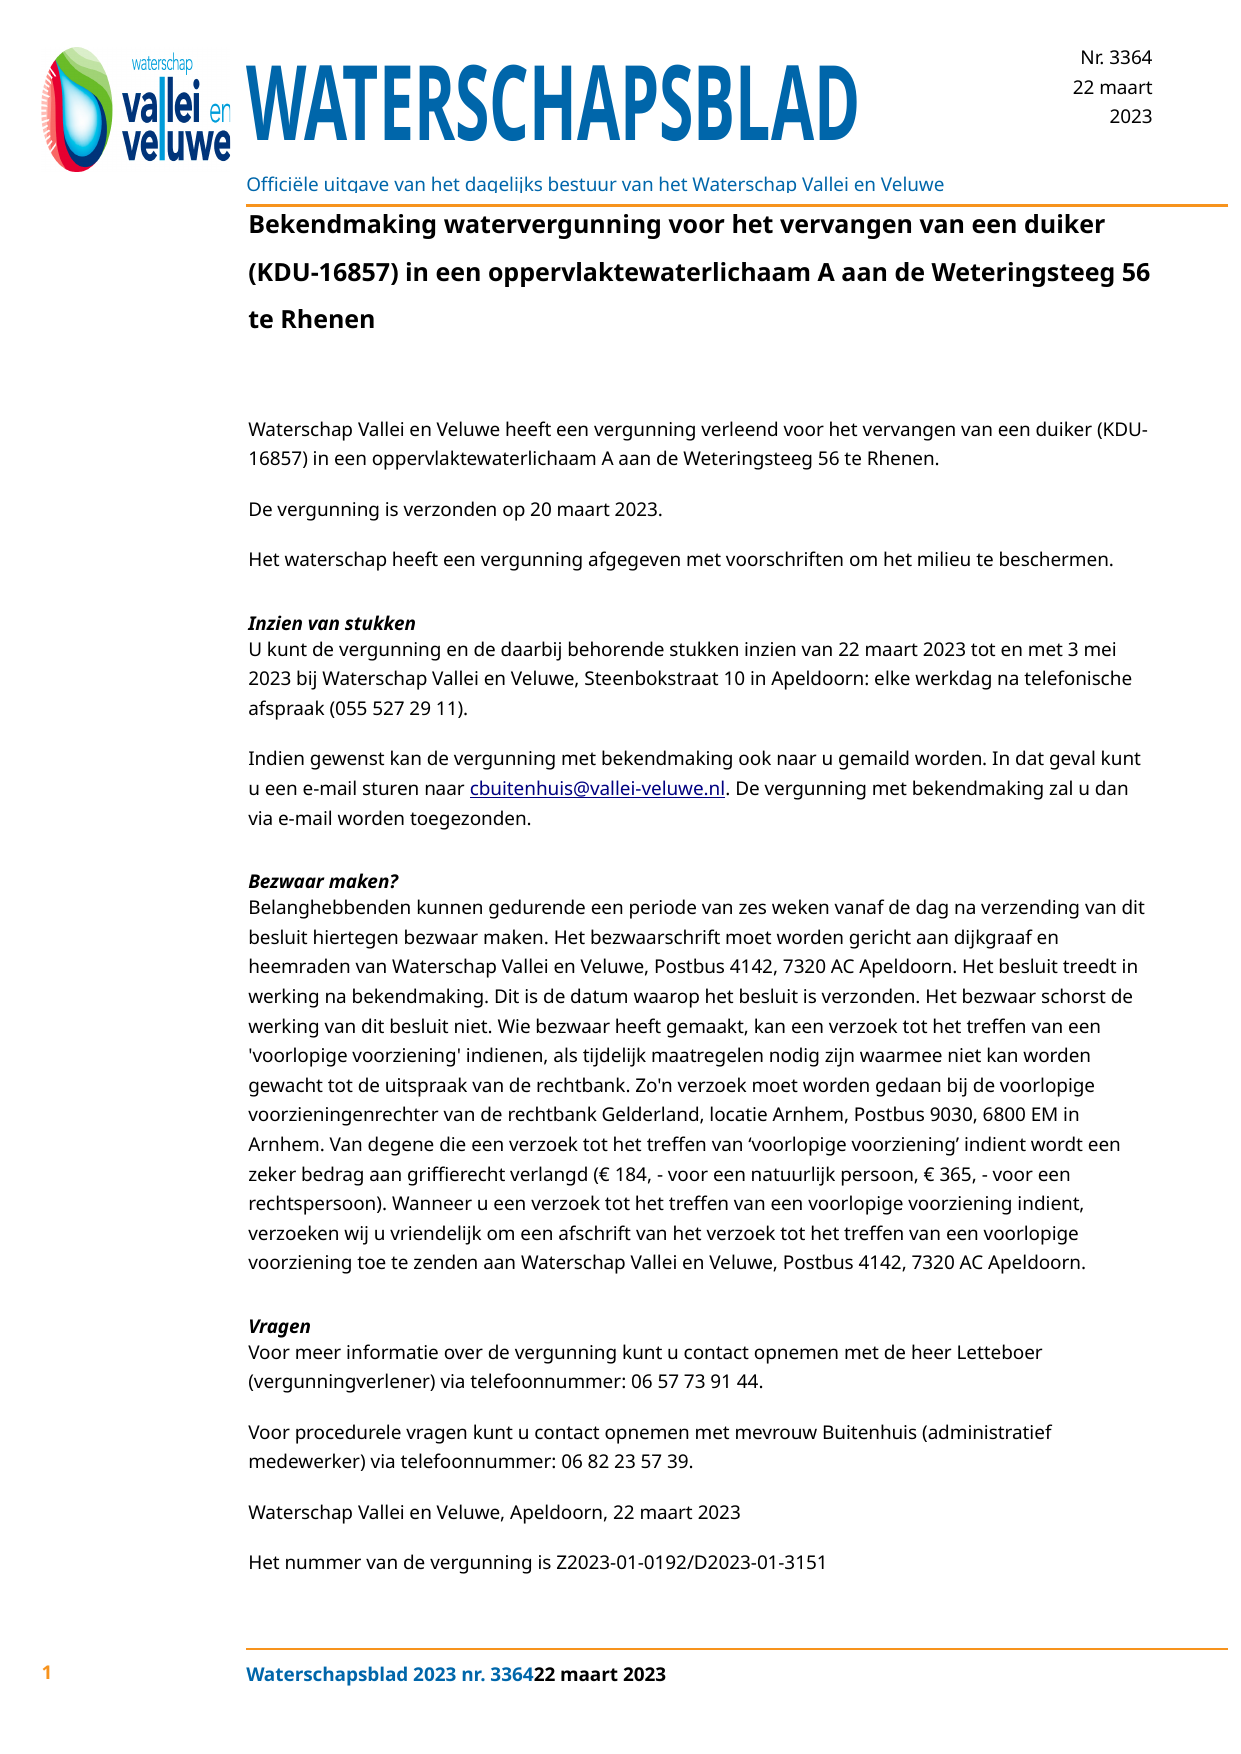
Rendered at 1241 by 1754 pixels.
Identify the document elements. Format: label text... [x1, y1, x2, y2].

picture [41, 47, 231, 172]
text Inzien van stukken [248, 610, 1152, 636]
text Voor procedurele vragen kunt u contact opnemen met mevrouw Buitenhuis (administratief medewerker) via telefoonnummer: 06 82 23 57 39. [248, 1419, 1152, 1474]
text Belanghebbenden kunnen gedurende een periode van zes weken vanaf de dag na verzending van dit besluit hiertegen bezwaar maken. Het bezwaarschrift moet worden gericht aan dijkgraaf en heemraden van Waterschap Vallei en Veluwe, Postbus 4142, 7320 AC Apeldoorn. Het besluit treedt in werking na bekendmaking. Dit is de datum waarop het besluit is verzonden. Het bezwaar schorst de werking van dit besluit niet. Wie bezwaar heeft gemaakt, kan een verzoek tot het treffen van een 'voorlopige voorziening' indienen, als tijdelijk maatregelen nodig zijn waarmee niet kan worden gewacht tot de uitspraak van de rechtbank. Zo'n verzoek moet worden gedaan bij de voorlopige voorzieningenrechter van de rechtbank Gelderland, locatie Arnhem, Postbus 9030, 6800 EM in Arnhem. Van degene die een verzoek tot het treffen van ‘voorlopige voorziening’ indient wordt een zeker bedrag aan griffierecht verlangd (€ 184, - voor een natuurlijk persoon, € 365, - voor een rechtspersoon). Wanneer u een verzoek tot het treffen van een voorlopige voorziening indient, verzoeken wij u vriendelijk om een afschrift van het verzoek tot het treffen van een voorlopige voorziening toe te zenden aan Waterschap Vallei en Veluwe, Postbus 4142, 7320 AC Apeldoorn. [248, 894, 1152, 1275]
text Bezwaar maken? [248, 869, 1152, 894]
text Waterschap Vallei en Veluwe, Apeldoorn, 22 maart 2023 [248, 1499, 1152, 1525]
text Het nummer van de vergunning is Z2023-01-0192/D2023-01-3151 [248, 1549, 1152, 1575]
text Indien gewenst kan de vergunning met bekendmaking ook naar u gemaild worden. In dat geval kunt u een e-mail sturen naar cbuitenhuis@vallei-veluwe.nl. De vergunning met bekendmaking zal u dan via e-mail worden toegezonden. [248, 746, 1152, 831]
text Vragen [248, 1313, 1152, 1339]
text De vergunning is verzonden op 20 maart 2023. [248, 496, 1152, 522]
text Bekendmaking watervergunning voor het vervangen van een duiker (KDU-16857) in een oppervlaktewaterlichaam A aan de Weteringsteeg 56 te Rhenen [248, 207, 1152, 336]
text U kunt de vergunning en de daarbij behorende stukken inzien van 22 maart 2023 tot en met 3 mei 2023 bij Waterschap Vallei en Veluwe, Steenbokstraat 10 in Apeldoorn: elke werkdag na telefonische afspraak (055 527 29 11). [248, 636, 1152, 721]
text Voor meer informatie over de vergunning kunt u contact opnemen met de heer Letteboer (vergunningverlener) via telefoonnummer: 06 57 73 91 44. [248, 1339, 1152, 1394]
text Waterschap Vallei en Veluwe heeft een vergunning verleend voor het vervangen van een duiker (KDU-16857) in een oppervlaktewaterlichaam A aan de Weteringsteeg 56 te Rhenen. [248, 416, 1152, 471]
text Het waterschap heeft een vergunning afgegeven met voorschriften om het milieu te beschermen. [248, 546, 1152, 572]
